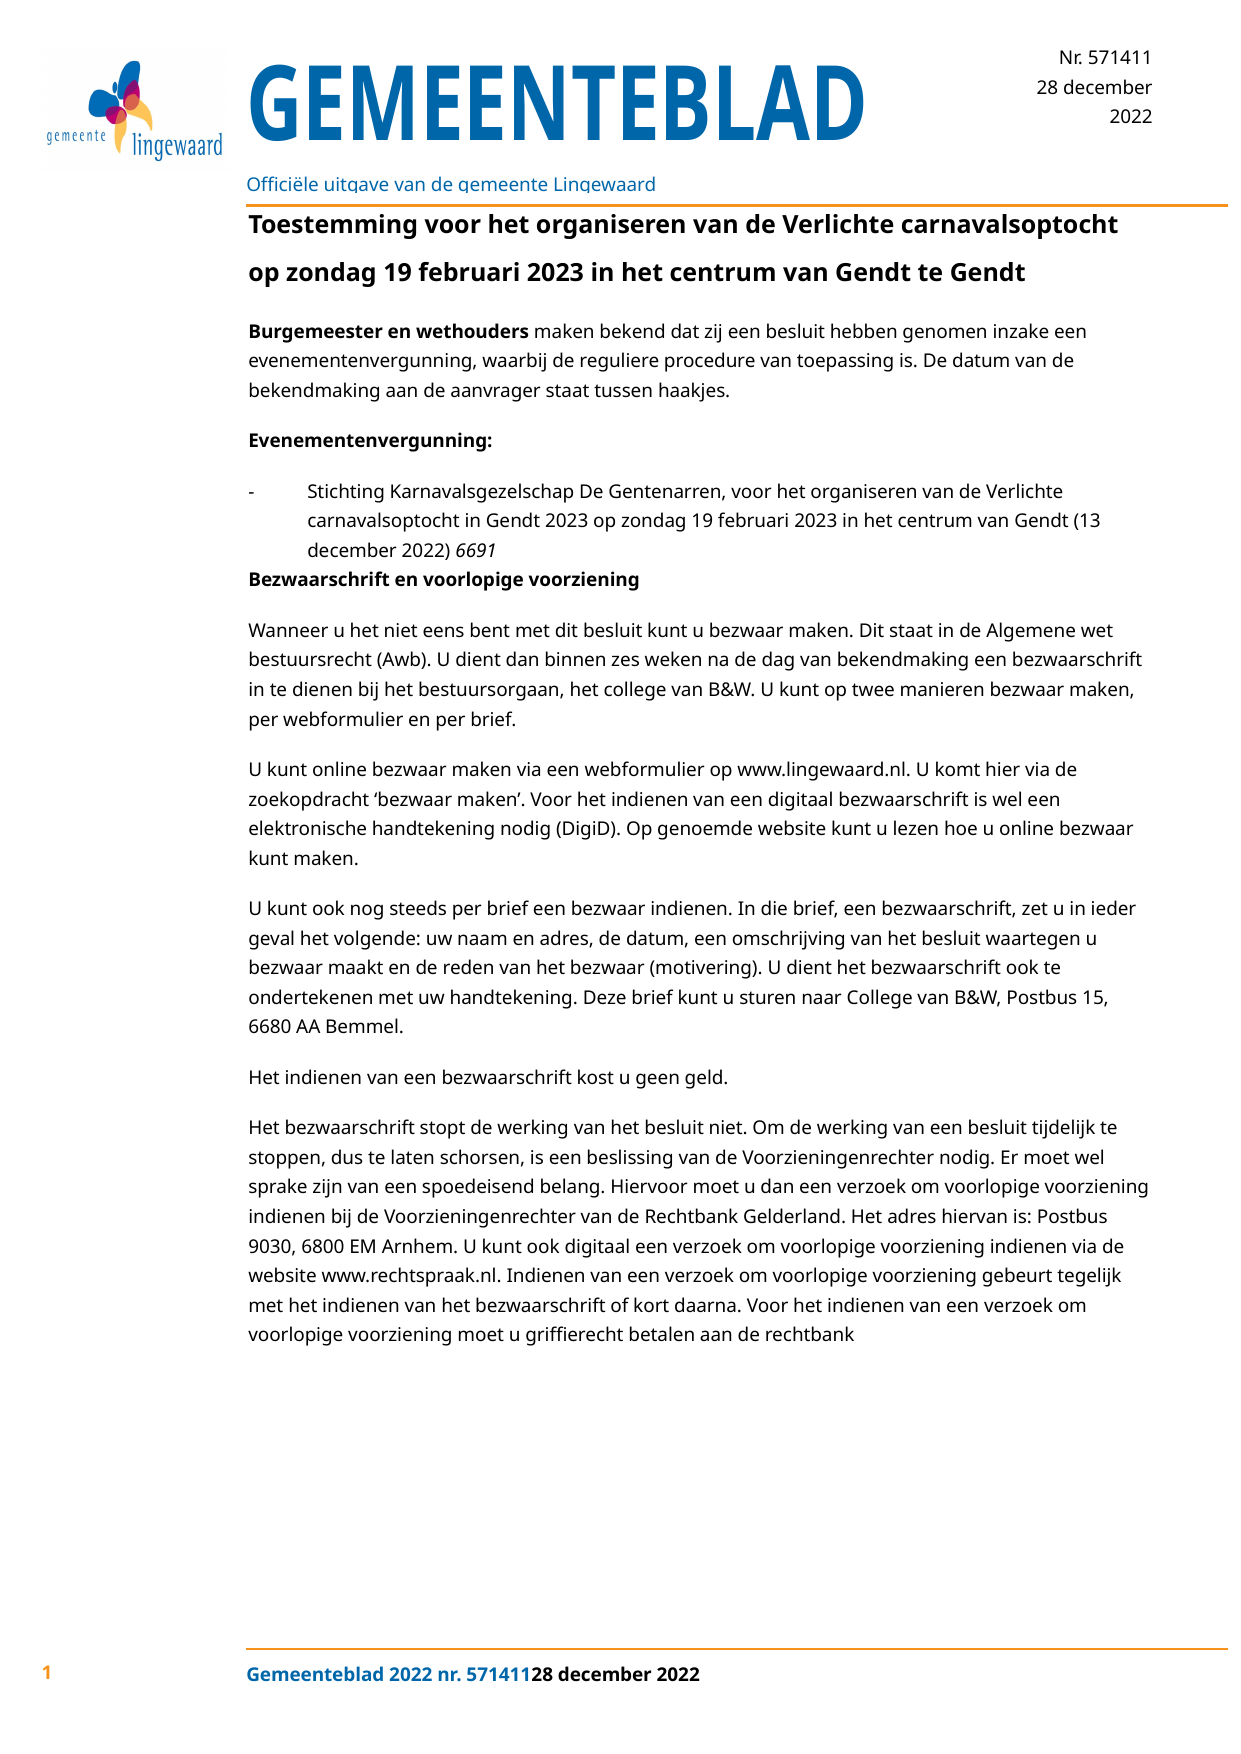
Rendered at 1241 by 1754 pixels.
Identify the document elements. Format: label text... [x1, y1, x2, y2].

text Het indienen van een bezwaarschrift kost u geen geld. [248, 1064, 1152, 1090]
text U kunt ook nog steeds per brief een bezwaar indienen. In die brief, een bezwaarschrift, zet u in ieder geval het volgende: uw naam en adres, de datum, een omschrijving van het besluit waartegen u bezwaar maakt en de reden van het bezwaar (motivering). U dient het bezwaarschrift ook te ondertekenen met uw handtekening. Deze brief kunt u sturen naar College van B&W, Postbus 15, 6680 AA Bemmel. [248, 895, 1152, 1039]
text Het bezwaarschrift stopt de werking van het besluit niet. Om de werking van een besluit tijdelijk te stoppen, dus te laten schorsen, is een beslissing van de Voorzieningenrechter nodig. Er moet wel sprake zijn van een spoedeisend belang. Hiervoor moet u dan een verzoek om voorlopige voorziening indienen bij de Voorzieningenrechter van de Rechtbank Gelderland. Het adres hiervan is: Postbus 9030, 6800 EM Arnhem. U kunt ook digitaal een verzoek om voorlopige voorziening indienen via de website www.rechtspraak.nl. Indienen van een verzoek om voorlopige voorziening gebeurt tegelijk met het indienen van het bezwaarschrift of kort daarna. Voor het indienen van een verzoek om voorlopige voorziening moet u griffierecht betalen aan de rechtbank [248, 1114, 1152, 1347]
text Bezwaarschrift en voorlopige voorziening [248, 567, 1152, 592]
text U kunt online bezwaar maken via een webformulier op www.lingewaard.nl. U komt hier via de zoekopdracht ‘bezwaar maken’. Voor het indienen van een digitaal bezwaarschrift is wel een elektronische handtekening nodig (DigiD). Op genoemde website kunt u lezen hoe u online bezwaar kunt maken. [248, 756, 1152, 871]
text Evenementenvergunning: [248, 427, 1152, 453]
list Stichting Karnavalsgezelschap De Gentenarren, voor het organiseren van de Verlichte carnavalsoptocht in Gendt 2023 op zondag 19 februari 2023 in het centrum van Gendt (13 december 2022) 6691 [248, 478, 1152, 563]
text Wanneer u het niet eens bent met dit besluit kunt u bezwaar maken. Dit staat in de Algemene wet bestuursrecht (Awb). U dient dan binnen zes weken na de dag van bekendmaking een bezwaarschrift in te dienen bij het bestuursorgaan, het college van B&W. U kunt op twee manieren bezwaar maken, per webformulier en per brief. [248, 617, 1152, 732]
text Burgemeester en wethouders maken bekend dat zij een besluit hebben genomen inzake een evenementenvergunning, waarbij de reguliere procedure van toepassing is. De datum van de bekendmaking aan de aanvrager staat tussen haakjes. [248, 318, 1152, 403]
text Toestemming voor het organiseren van de Verlichte carnavalsoptocht op zondag 19 februari 2023 in het centrum van Gendt te Gendt [248, 207, 1152, 288]
picture [41, 47, 231, 172]
